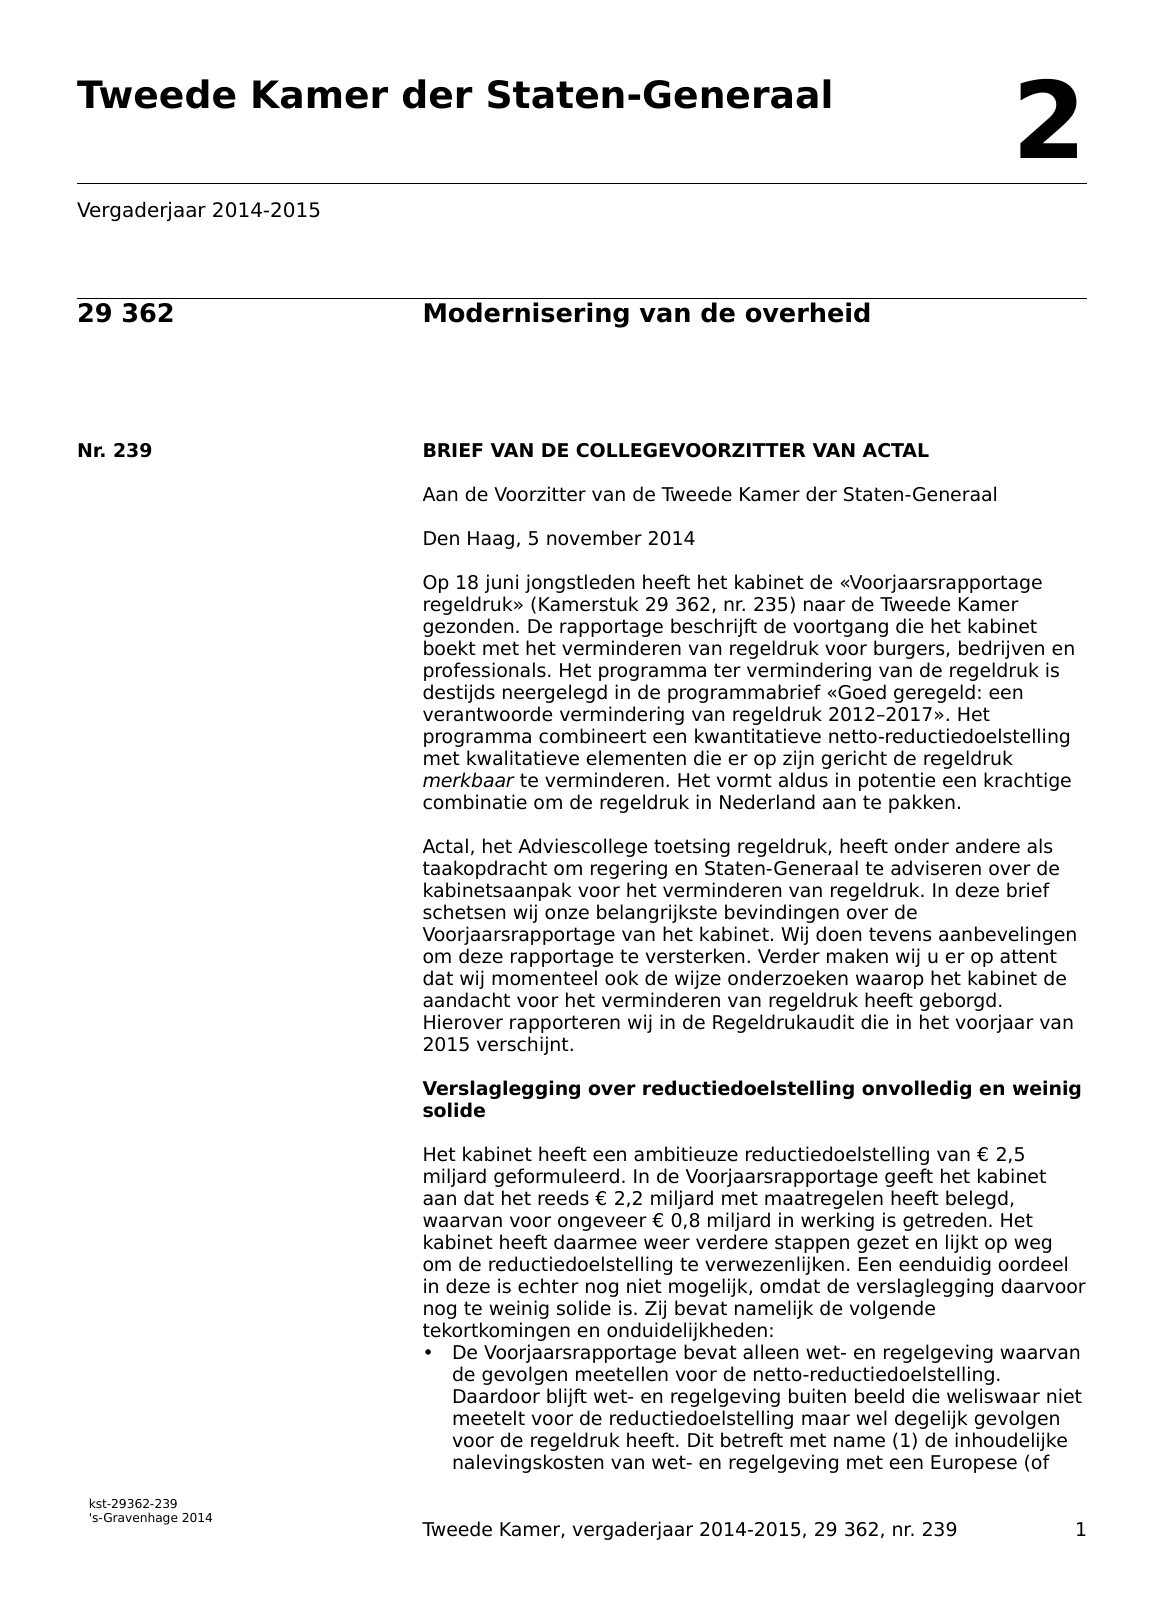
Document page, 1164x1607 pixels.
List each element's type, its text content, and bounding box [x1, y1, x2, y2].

subtitle 29 362 Modernisering van de overheid [77, 299, 1087, 329]
table_cell Vergaderjaar 2014-2015 [77, 184, 1087, 298]
text Den Haag, 5 november 2014 [422, 528, 1087, 550]
text Het kabinet heeft een ambitieuze reductiedoelstelling van € 2,5 miljard geformuleerd. In de Voorjaarsrapportage geeft het kabinet aan dat het reeds € 2,2 miljard met maatregelen heeft belegd, waarvan voor ongeveer € 0,8 miljard in werking is getreden. Het kabinet heeft daarmee weer verdere stappen gezet en lijkt op weg om de reductiedoelstelling te verwezenlijken. Een eenduidig oordeel in deze is echter nog niet mogelijk, omdat de verslaglegging daarvoor nog te weinig solide is. Zij bevat namelijk de volgende tekortkomingen en onduidelijkheden: [422, 1144, 1087, 1342]
subtitle Nr. 239 BRIEF VAN DE COLLEGEVOORZITTER VAN ACTAL [77, 440, 1087, 462]
text • De Voorjaarsrapportage bevat alleen wet- en regelgeving waarvan de gevolgen meetellen voor de netto-reductiedoelstelling. Daardoor blijft wet- en regelgeving buiten beeld die weliswaar niet meetelt voor de reductiedoelstelling maar wel degelijk gevolgen voor de regeldruk heeft. Dit betreft met name (1) de inhoudelijke nalevingskosten van wet- en regelgeving met een Europese (of [422, 1342, 1087, 1474]
subtitle Verslaglegging over reductiedoelstelling onvolledig en weinig solide [422, 1078, 1087, 1122]
text kst-29362-239 [88, 1497, 323, 1511]
table_header Tweede Kamer der Staten-Generaal [77, 59, 886, 183]
text Actal, het Adviescollege toetsing regeldruk, heeft onder andere als taakopdracht om regering en Staten-Generaal te adviseren over de kabinetsaanpak voor het verminderen van regeldruk. In deze brief schetsen wij onze belangrijkste bevindingen over de Voorjaarsrapportage van het kabinet. Wij doen tevens aanbevelingen om deze rapportage te versterken. Verder maken wij u er op attent dat wij momenteel ook de wijze onderzoeken waarop het kabinet de aandacht voor het verminderen van regeldruk heeft geborgd. Hierover rapporteren wij in de Regeldrukaudit die in het voorjaar van 2015 verschijnt. [422, 836, 1087, 1056]
text 's-Gravenhage 2014 [88, 1511, 323, 1525]
text Op 18 juni jongstleden heeft het kabinet de «Voorjaarsrapportage regeldruk» (Kamerstuk 29 362, nr. 235) naar de Tweede Kamer gezonden. De rapportage beschrijft de voortgang die het kabinet boekt met het verminderen van regeldruk voor burgers, bedrijven en professionals. Het programma ter vermindering van de regeldruk is destijds neergelegd in de programmabrief «Goed geregeld: een verantwoorde vermindering van regeldruk 2012–2017». Het programma combineert een kwantitatieve netto-reductiedoelstelling met kwalitatieve elementen die er op zijn gericht de regeldruk merkbaar te verminderen. Het vormt aldus in potentie een krachtige combinatie om de regeldruk in Nederland aan te pakken. [422, 572, 1087, 814]
table_header 2 [886, 59, 1087, 183]
text Aan de Voorzitter van de Tweede Kamer der Staten-Generaal [422, 484, 1087, 506]
